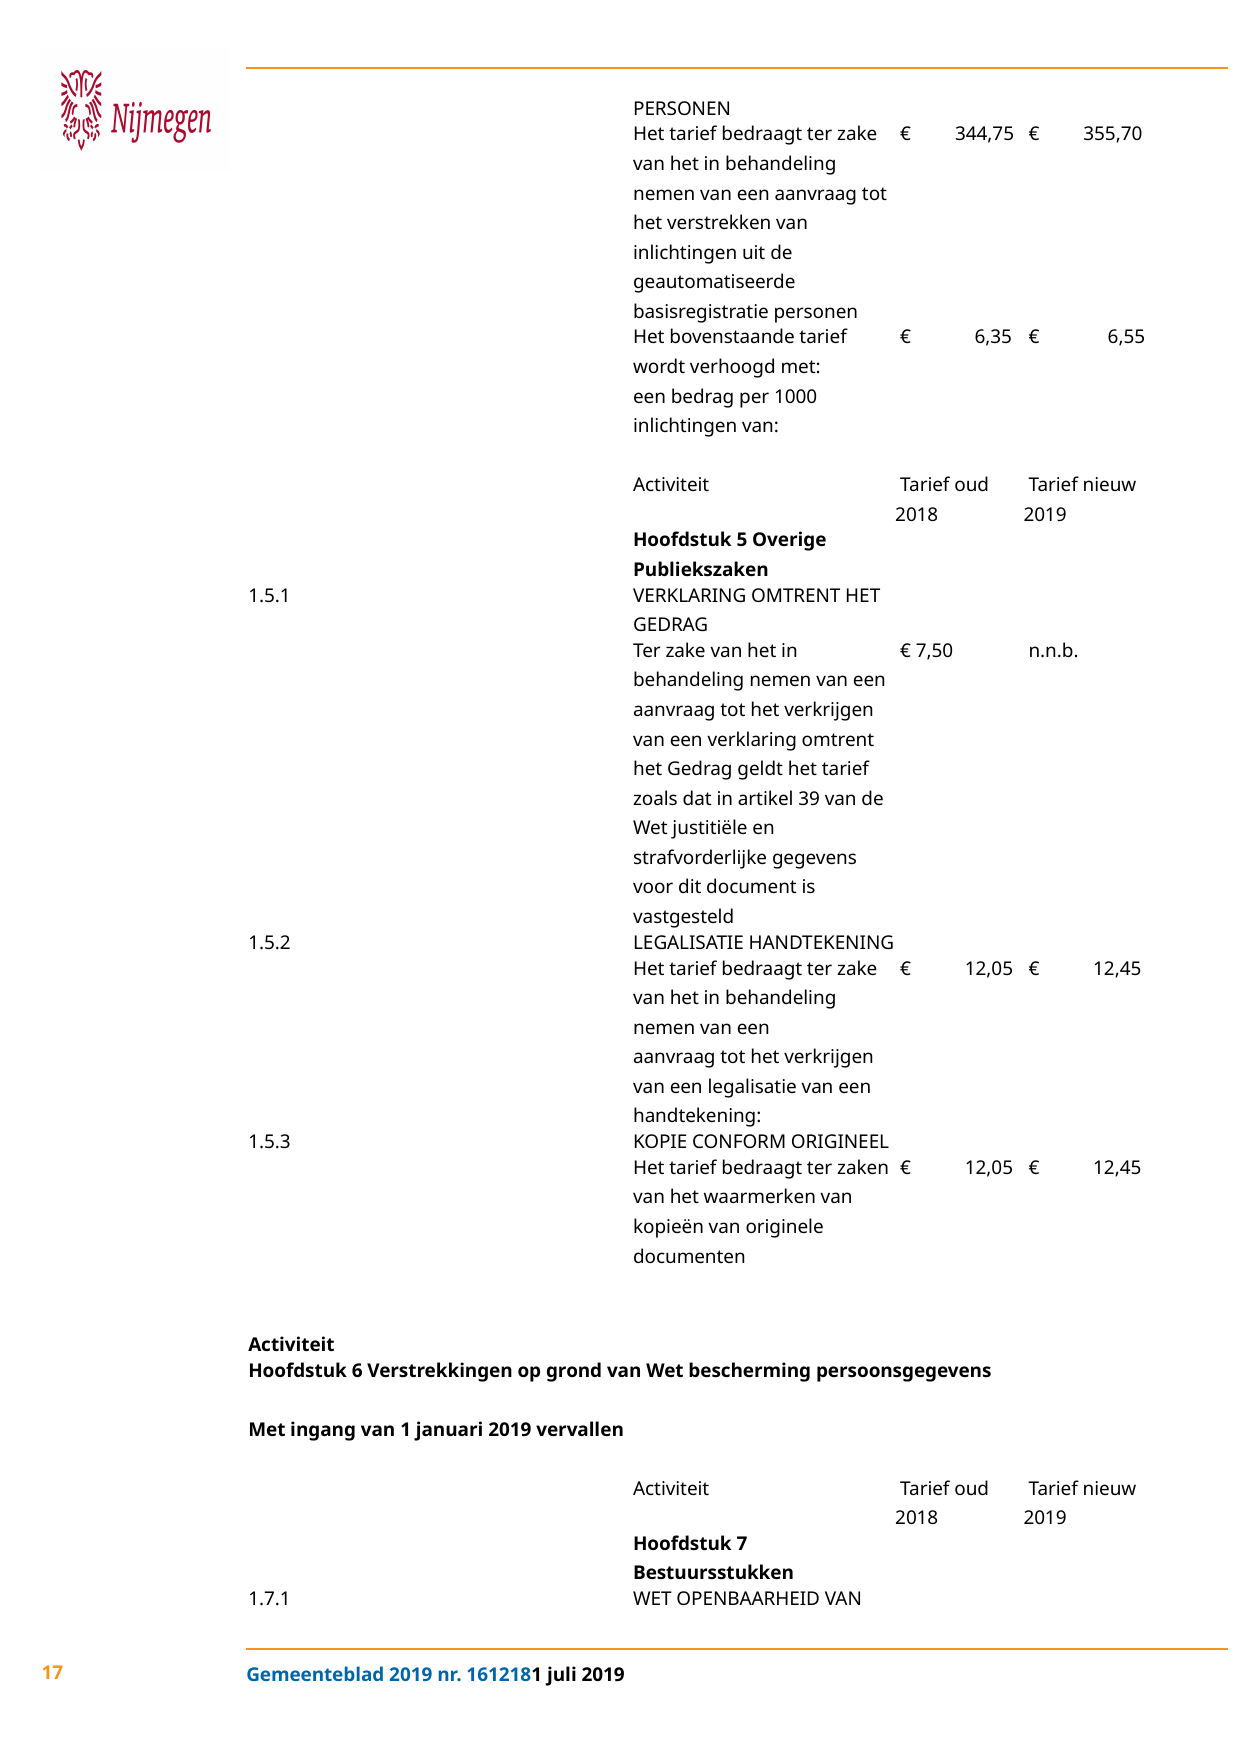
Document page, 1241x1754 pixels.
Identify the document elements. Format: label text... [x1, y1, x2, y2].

table_header Tarief oud 2018 [895, 471, 1023, 526]
table_cell Ter zake van het in behandeling nemen van een aanvraag tot het verkrijgen van een verklaring omtrent het Gedrag geldt het tarief zoals dat in artikel 39 van de Wet justitiële en strafvorderlijke gegevens voor dit document is vastgesteld [633, 637, 895, 929]
table_cell [895, 1585, 1023, 1611]
table_cell [1023, 1530, 1152, 1585]
table_cell 1.5.1 [248, 582, 376, 637]
table_cell [505, 637, 633, 929]
table_cell 1.5.2 [248, 929, 376, 955]
table_cell [248, 121, 376, 324]
table_cell Het tarief bedraagt ter zaken van het waarmerken van kopieën van originele documenten [633, 1154, 895, 1269]
table_cell [505, 95, 633, 121]
table_cell [376, 526, 504, 582]
table_cell € 6,35 [895, 324, 1023, 438]
table_cell [376, 1585, 504, 1611]
table_cell [505, 929, 633, 955]
table_cell [248, 324, 376, 438]
table_cell [248, 637, 376, 929]
table_header [376, 471, 504, 526]
table_cell [895, 526, 1023, 582]
table_header Activiteit [633, 1475, 895, 1530]
table_cell [376, 1530, 504, 1585]
table_cell € 344,75 [895, 121, 1023, 324]
table_cell [248, 526, 376, 582]
table_cell [376, 582, 504, 637]
table_cell [505, 121, 633, 324]
table_cell Hoofdstuk 5 Overige Publiekszaken [633, 526, 895, 582]
table_cell [505, 1530, 633, 1585]
table_cell [895, 95, 1023, 121]
table_cell € 6,55 [1023, 324, 1152, 438]
table_cell [505, 324, 633, 438]
table_cell 1.5.3 [248, 1129, 376, 1154]
table_cell [376, 1154, 504, 1269]
table_header [248, 471, 376, 526]
table_cell n.n.b. [1023, 637, 1152, 929]
table_cell PERSONEN [633, 95, 895, 121]
table_cell [505, 582, 633, 637]
table_header [376, 1475, 504, 1530]
table_cell € 12,45 [1023, 955, 1152, 1128]
table_cell Hoofdstuk 6 Verstrekkingen op grond van Wet bescherming persoonsgegevens Met ingang van 1 januari 2019 vervallen [248, 1357, 1152, 1442]
table_cell [248, 95, 376, 121]
table_cell [376, 324, 504, 438]
table_cell [376, 929, 504, 955]
table_cell [376, 955, 504, 1128]
table_header [505, 471, 633, 526]
table_cell [1023, 1585, 1152, 1611]
table_cell 1.7.1 [248, 1585, 376, 1611]
table_cell [505, 1585, 633, 1611]
table_cell [376, 1129, 504, 1154]
table_cell € 12,05 [895, 1154, 1023, 1269]
table_cell [376, 637, 504, 929]
table_cell WET OPENBAARHEID VAN [633, 1585, 895, 1611]
table_cell [505, 1129, 633, 1154]
table_cell € 7,50 [895, 637, 1023, 929]
table_cell Het tarief bedraagt ter zake van het in behandeling nemen van een aanvraag tot het verstrekken van inlichtingen uit de geautomatiseerde basisregistratie personen [633, 121, 895, 324]
table_cell [1023, 929, 1152, 955]
picture [41, 47, 231, 172]
table_header Tarief nieuw 2019 [1023, 1475, 1152, 1530]
table_cell Het tarief bedraagt ter zake van het in behandeling nemen van een aanvraag tot het verkrijgen van een legalisatie van een handtekening: [633, 955, 895, 1128]
table_cell [1023, 1129, 1152, 1154]
table_cell [895, 1129, 1023, 1154]
table_cell [1023, 582, 1152, 637]
table_cell [248, 1154, 376, 1269]
table_header Tarief nieuw 2019 [1023, 471, 1152, 526]
table_cell [505, 955, 633, 1128]
table_cell [1023, 95, 1152, 121]
table_cell Het bovenstaande tarief wordt verhoogd met: een bedrag per 1000 inlichtingen van: [633, 324, 895, 438]
table_header Activiteit [633, 471, 895, 526]
table_cell [895, 1530, 1023, 1585]
table_cell Hoofdstuk 7 Bestuursstukken [633, 1530, 895, 1585]
table_header [505, 1475, 633, 1530]
table_cell [895, 582, 1023, 637]
table_header Activiteit [248, 1302, 1152, 1357]
table_cell [895, 929, 1023, 955]
table_cell [1023, 526, 1152, 582]
table_cell [376, 121, 504, 324]
table_cell [376, 95, 504, 121]
table_cell LEGALISATIE HANDTEKENING [633, 929, 895, 955]
table_cell [505, 526, 633, 582]
table_header Tarief oud 2018 [895, 1475, 1023, 1530]
table_cell € 12,45 [1023, 1154, 1152, 1269]
table_cell VERKLARING OMTRENT HET GEDRAG [633, 582, 895, 637]
table_cell € 12,05 [895, 955, 1023, 1128]
table_cell KOPIE CONFORM ORIGINEEL [633, 1129, 895, 1154]
table_cell € 355,70 [1023, 121, 1152, 324]
table_cell [505, 1154, 633, 1269]
table_cell [248, 955, 376, 1128]
table_cell [248, 1530, 376, 1585]
table_header [248, 1475, 376, 1530]
